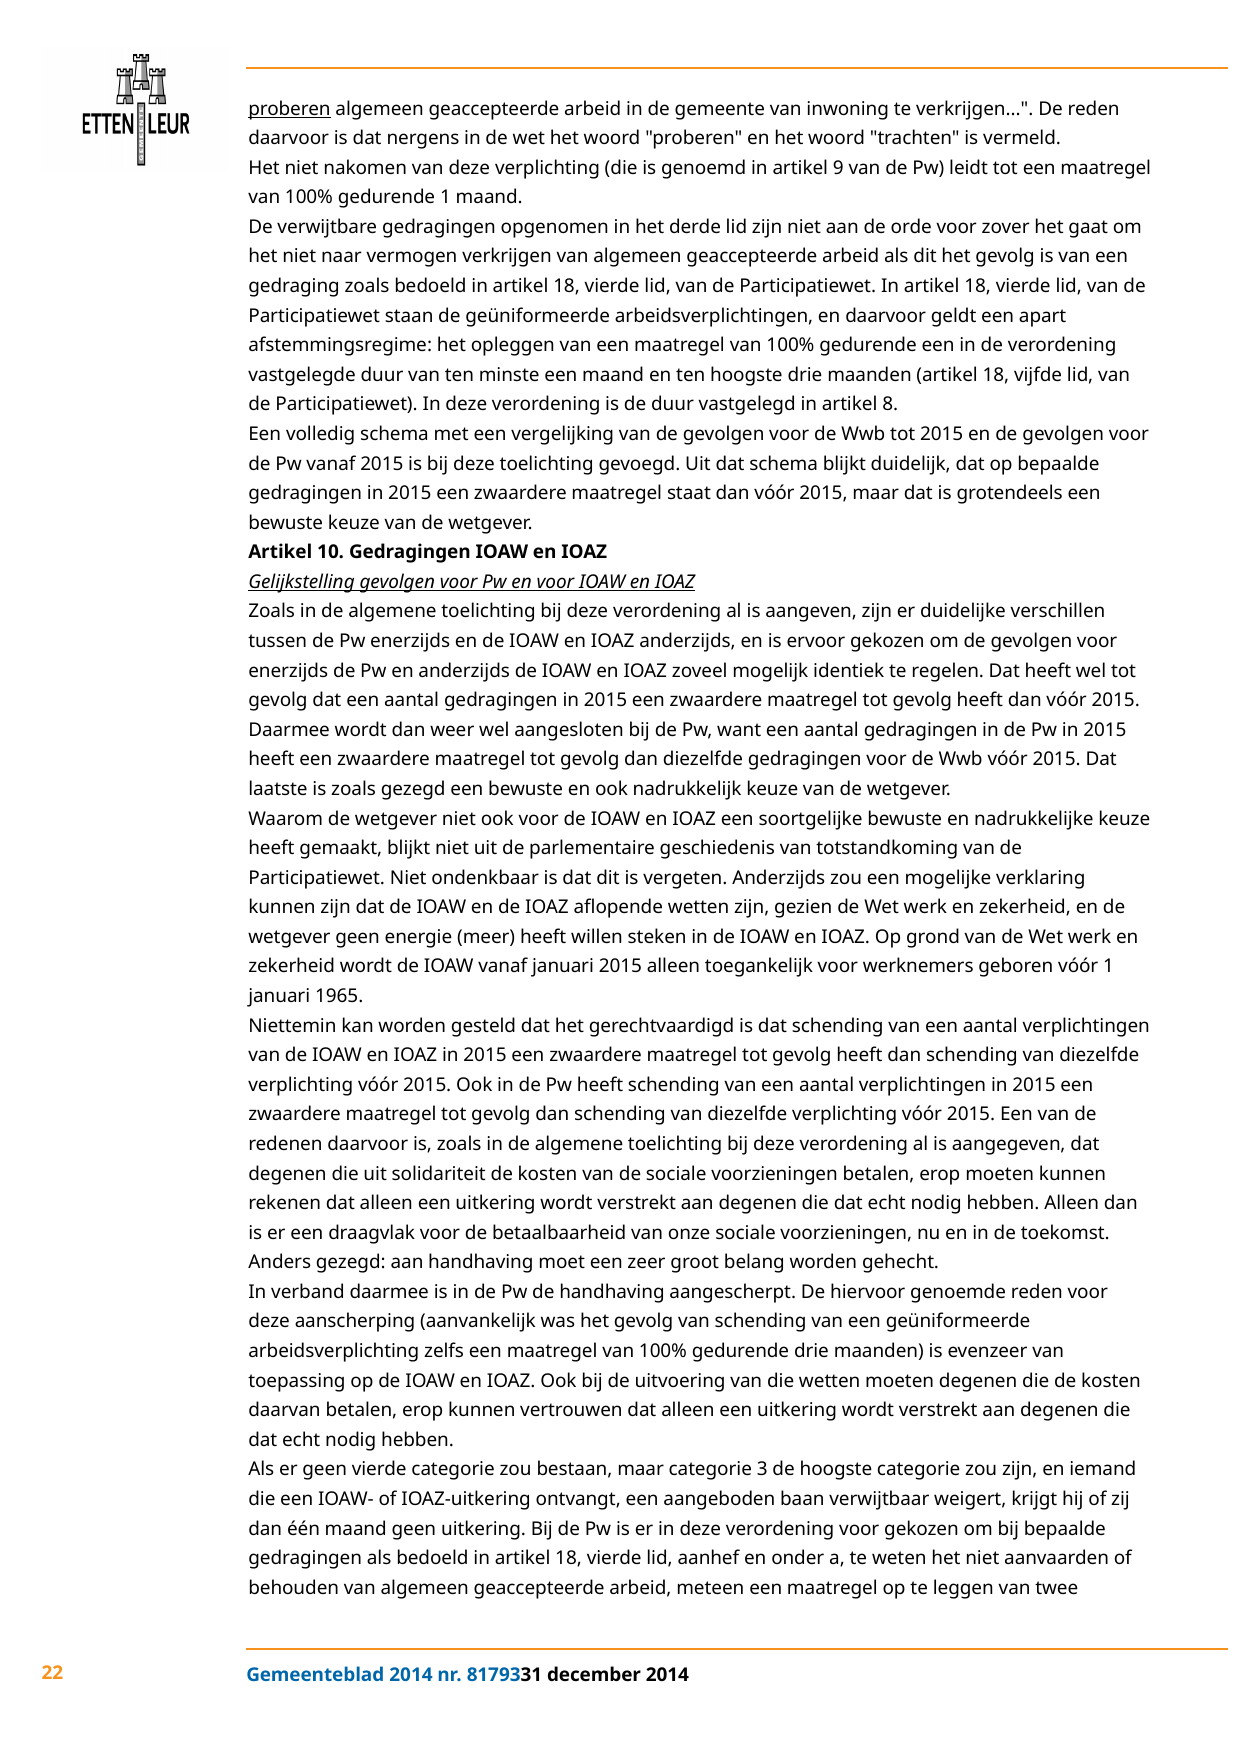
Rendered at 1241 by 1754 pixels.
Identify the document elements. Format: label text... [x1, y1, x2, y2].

text proberen algemeen geaccepteerde arbeid in de gemeente van inwoning te verkrijgen...". De reden daarvoor is dat nergens in de wet het woord "proberen" en het woord "trachten" is vermeld. [248, 95, 1152, 150]
text Waarom de wetgever niet ook voor de IOAW en IOAZ een soortgelijke bewuste en nadrukkelijke keuze heeft gemaakt, blijkt niet uit de parlementaire geschiedenis van totstandkoming van de Participatiewet. Niet ondenkbaar is dat dit is vergeten. Anderzijds zou een mogelijke verklaring kunnen zijn dat de IOAW en de IOAZ aflopende wetten zijn, gezien de Wet werk en zekerheid, en de wetgever geen energie (meer) heeft willen steken in de IOAW en IOAZ. Op grond van de Wet werk en zekerheid wordt de IOAW vanaf januari 2015 alleen toegankelijk voor werknemers geboren vóór 1 januari 1965. [248, 805, 1152, 1008]
text De verwijtbare gedragingen opgenomen in het derde lid zijn niet aan de orde voor zover het gaat om het niet naar vermogen verkrijgen van algemeen geaccepteerde arbeid als dit het gevolg is van een gedraging zoals bedoeld in artikel 18, vierde lid, van de Participatiewet. In artikel 18, vierde lid, van de Participatiewet staan de geüniformeerde arbeidsverplichtingen, en daarvoor geldt een apart afstemmingsregime: het opleggen van een maatregel van 100% gedurende een in de verordening vastgelegde duur van ten minste een maand en ten hoogste drie maanden (artikel 18, vijfde lid, van de Participatiewet). In deze verordening is de duur vastgelegd in artikel 8. [248, 213, 1152, 416]
text Artikel 10. Gedragingen IOAW en IOAZ [248, 538, 1152, 564]
text Zoals in de algemene toelichting bij deze verordening al is aangeven, zijn er duidelijke verschillen tussen de Pw enerzijds en de IOAW en IOAZ anderzijds, en is ervoor gekozen om de gevolgen voor enerzijds de Pw en anderzijds de IOAW en IOAZ zoveel mogelijk identiek te regelen. Dat heeft wel tot gevolg dat een aantal gedragingen in 2015 een zwaardere maatregel tot gevolg heeft dan vóór 2015. Daarmee wordt dan weer wel aangesloten bij de Pw, want een aantal gedragingen in de Pw in 2015 heeft een zwaardere maatregel tot gevolg dan diezelfde gedragingen voor de Wwb vóór 2015. Dat laatste is zoals gezegd een bewuste en ook nadrukkelijk keuze van de wetgever. [248, 598, 1152, 801]
text Een volledig schema met een vergelijking van de gevolgen voor de Wwb tot 2015 en de gevolgen voor de Pw vanaf 2015 is bij deze toelichting gevoegd. Uit dat schema blijkt duidelijk, dat op bepaalde gedragingen in 2015 een zwaardere maatregel staat dan vóór 2015, maar dat is grotendeels een bewuste keuze van de wetgever. [248, 420, 1152, 535]
text Niettemin kan worden gesteld dat het gerechtvaardigd is dat schending van een aantal verplichtingen van de IOAW en IOAZ in 2015 een zwaardere maatregel tot gevolg heeft dan schending van diezelfde verplichting vóór 2015. Ook in de Pw heeft schending van een aantal verplichtingen in 2015 een zwaardere maatregel tot gevolg dan schending van diezelfde verplichting vóór 2015. Een van de redenen daarvoor is, zoals in de algemene toelichting bij deze verordening al is aangegeven, dat degenen die uit solidariteit de kosten van de sociale voorzieningen betalen, erop moeten kunnen rekenen dat alleen een uitkering wordt verstrekt aan degenen die dat echt nodig hebben. Alleen dan is er een draagvlak voor de betaalbaarheid van onze sociale voorzieningen, nu en in de toekomst. Anders gezegd: aan handhaving moet een zeer groot belang worden gehecht. [248, 1012, 1152, 1274]
text In verband daarmee is in de Pw de handhaving aangescherpt. De hiervoor genoemde reden voor deze aanscherping (aanvankelijk was het gevolg van schending van een geüniformeerde arbeidsverplichting zelfs een maatregel van 100% gedurende drie maanden) is evenzeer van toepassing op de IOAW en IOAZ. Ook bij de uitvoering van die wetten moeten degenen die de kosten daarvan betalen, erop kunnen vertrouwen dat alleen een uitkering wordt verstrekt aan degenen die dat echt nodig hebben. [248, 1278, 1152, 1452]
text Als er geen vierde categorie zou bestaan, maar categorie 3 de hoogste categorie zou zijn, en iemand die een IOAW- of IOAZ-uitkering ontvangt, een aangeboden baan verwijtbaar weigert, krijgt hij of zij dan één maand geen uitkering. Bij de Pw is er in deze verordening voor gekozen om bij bepaalde gedragingen als bedoeld in artikel 18, vierde lid, aanhef en onder a, te weten het niet aanvaarden of behouden van algemeen geaccepteerde arbeid, meteen een maatregel op te leggen van twee [248, 1456, 1152, 1600]
picture [41, 47, 231, 172]
text Het niet nakomen van deze verplichting (die is genoemd in artikel 9 van de Pw) leidt tot een maatregel van 100% gedurende 1 maand. [248, 154, 1152, 209]
text Gelijkstelling gevolgen voor Pw en voor IOAW en IOAZ [248, 568, 1152, 594]
